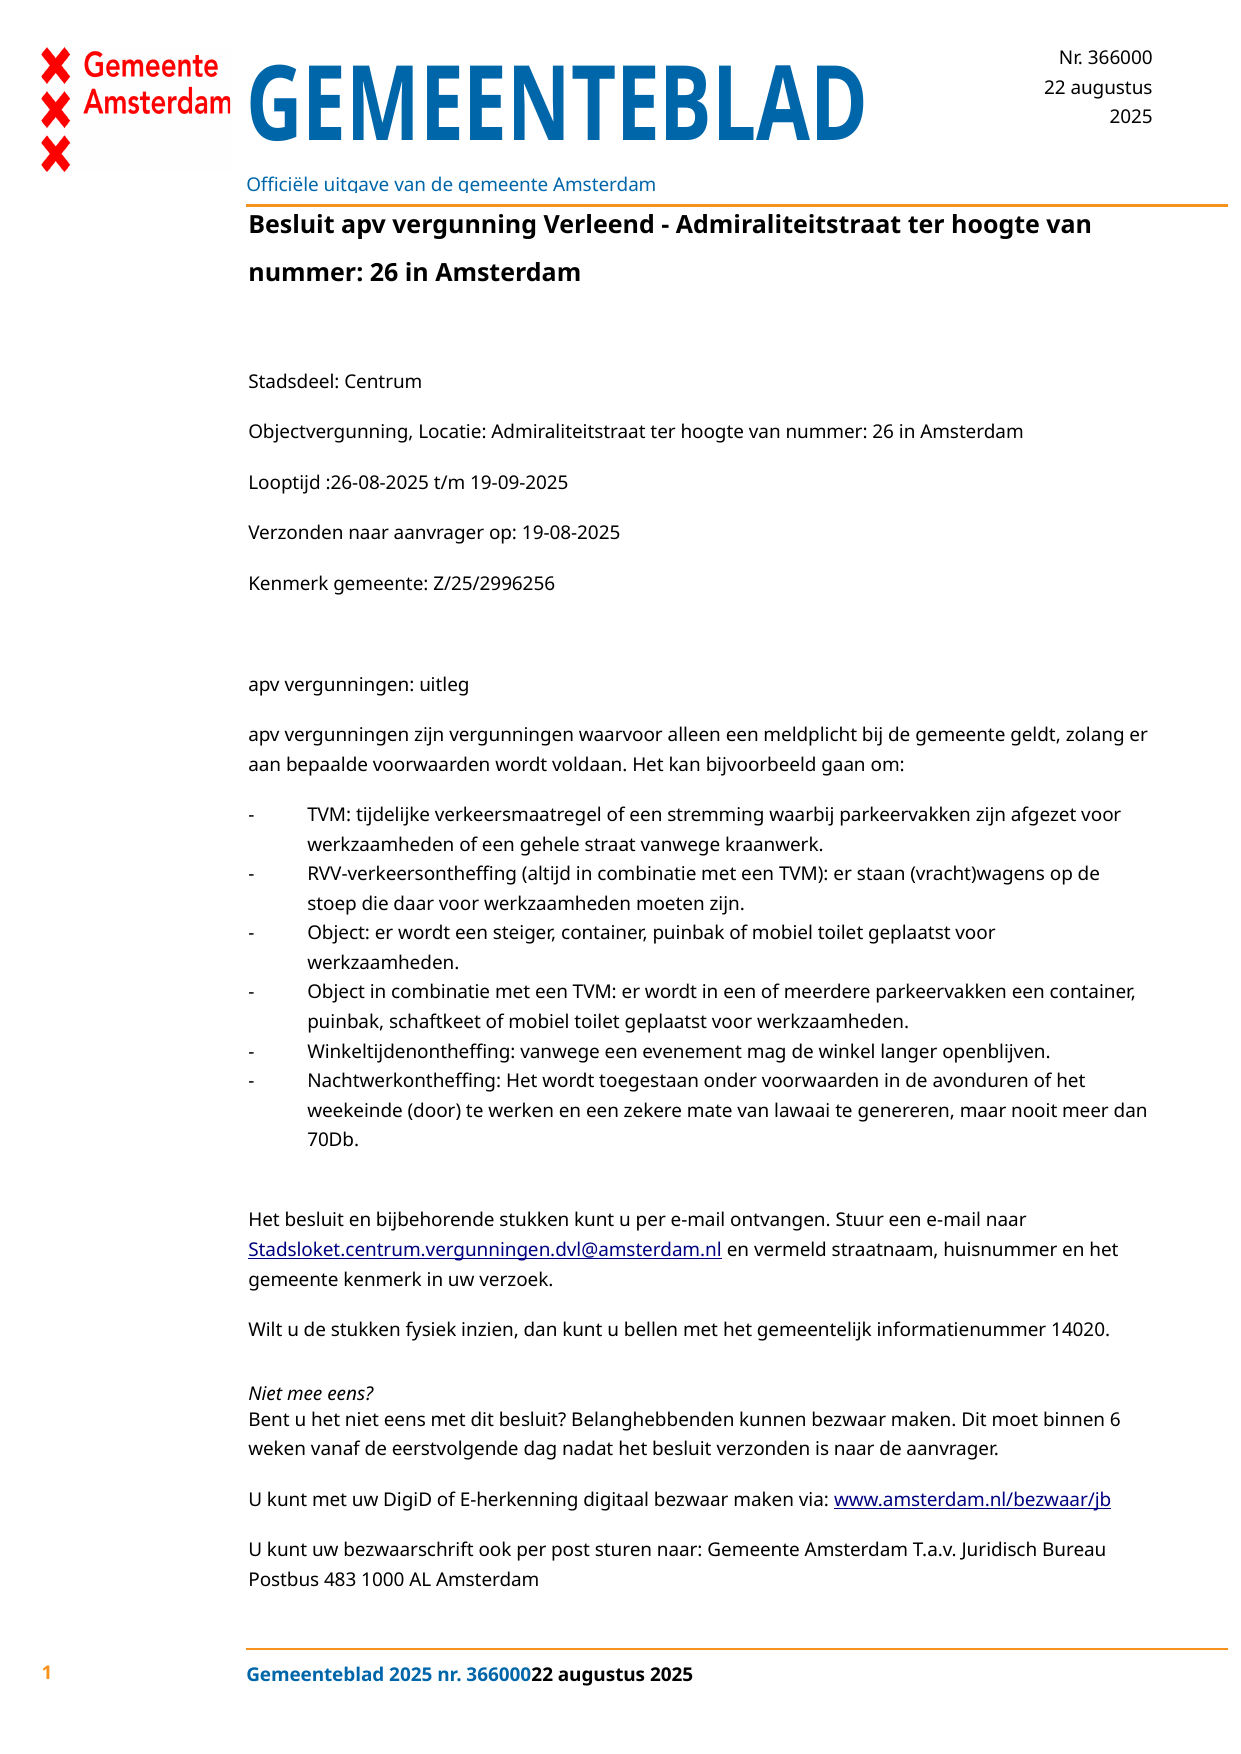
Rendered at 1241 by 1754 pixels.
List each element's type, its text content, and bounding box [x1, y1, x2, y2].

text apv vergunningen: uitleg [248, 671, 1152, 697]
text Verzonden naar aanvrager op: 19-08-2025 [248, 519, 1152, 545]
text Niet mee eens? [248, 1380, 1152, 1406]
text Stadsdeel: Centrum [248, 368, 1152, 394]
text Het besluit en bijbehorende stukken kunt u per e-mail ontvangen. Stuur een e-mail naar Stadsloket.centrum.vergunningen.dvl@amsterdam.nl en vermeld straatnaam, huisnummer en het gemeente kenmerk in uw verzoek. [248, 1207, 1152, 1292]
text Bent u het niet eens met dit besluit? Belanghebbenden kunnen bezwaar maken. Dit moet binnen 6 weken vanaf de eerstvolgende dag nadat het besluit verzonden is naar de aanvrager. [248, 1406, 1152, 1461]
list Object: er wordt een steiger, container, puinbak of mobiel toilet geplaatst voor werkzaamheden. [248, 919, 1152, 975]
list Nachtwerkontheffing: Het wordt toegestaan onder voorwaarden in de avonduren of het weekeinde (door) te werken en een zekere mate van lawaai te genereren, maar nooit meer dan 70Db. [248, 1067, 1152, 1152]
text U kunt uw bezwaarschrift ook per post sturen naar: Gemeente Amsterdam T.a.v. Juridisch Bureau Postbus 483 1000 AL Amsterdam [248, 1536, 1152, 1592]
text Wilt u de stukken fysiek inzien, dan kunt u bellen met het gemeentelijk informatienummer 14020. [248, 1316, 1152, 1342]
list RVV-verkeersontheffing (altijd in combinatie met een TVM): er staan (vracht)wagens op de stoep die daar voor werkzaamheden moeten zijn. [248, 860, 1152, 916]
text Looptijd :26-08-2025 t/m 19-09-2025 [248, 469, 1152, 495]
text apv vergunningen zijn vergunningen waarvoor alleen een meldplicht bij de gemeente geldt, zolang er aan bepaalde voorwaarden wordt voldaan. Het kan bijvoorbeeld gaan om: [248, 721, 1152, 777]
text Objectvergunning, Locatie: Admiraliteitstraat ter hoogte van nummer: 26 in Amsterdam [248, 419, 1152, 444]
text Besluit apv vergunning Verleend - Admiraliteitstraat ter hoogte van nummer: 26 in Amsterdam [248, 207, 1152, 288]
text Kenmerk gemeente: Z/25/2996256 [248, 570, 1152, 596]
list TVM: tijdelijke verkeersmaatregel of een stremming waarbij parkeervakken zijn afgezet voor werkzaamheden of een gehele straat vanwege kraanwerk. [248, 801, 1152, 857]
list Object in combinatie met een TVM: er wordt in een of meerdere parkeervakken een container, puinbak, schaftkeet of mobiel toilet geplaatst voor werkzaamheden. [248, 979, 1152, 1034]
list Winkeltijdenontheffing: vanwege een evenement mag de winkel langer openblijven. [248, 1038, 1152, 1064]
picture [41, 47, 231, 172]
text U kunt met uw DigiD of E-herkenning digitaal bezwaar maken via: www.amsterdam.nl/bezwaar/jb [248, 1486, 1152, 1512]
